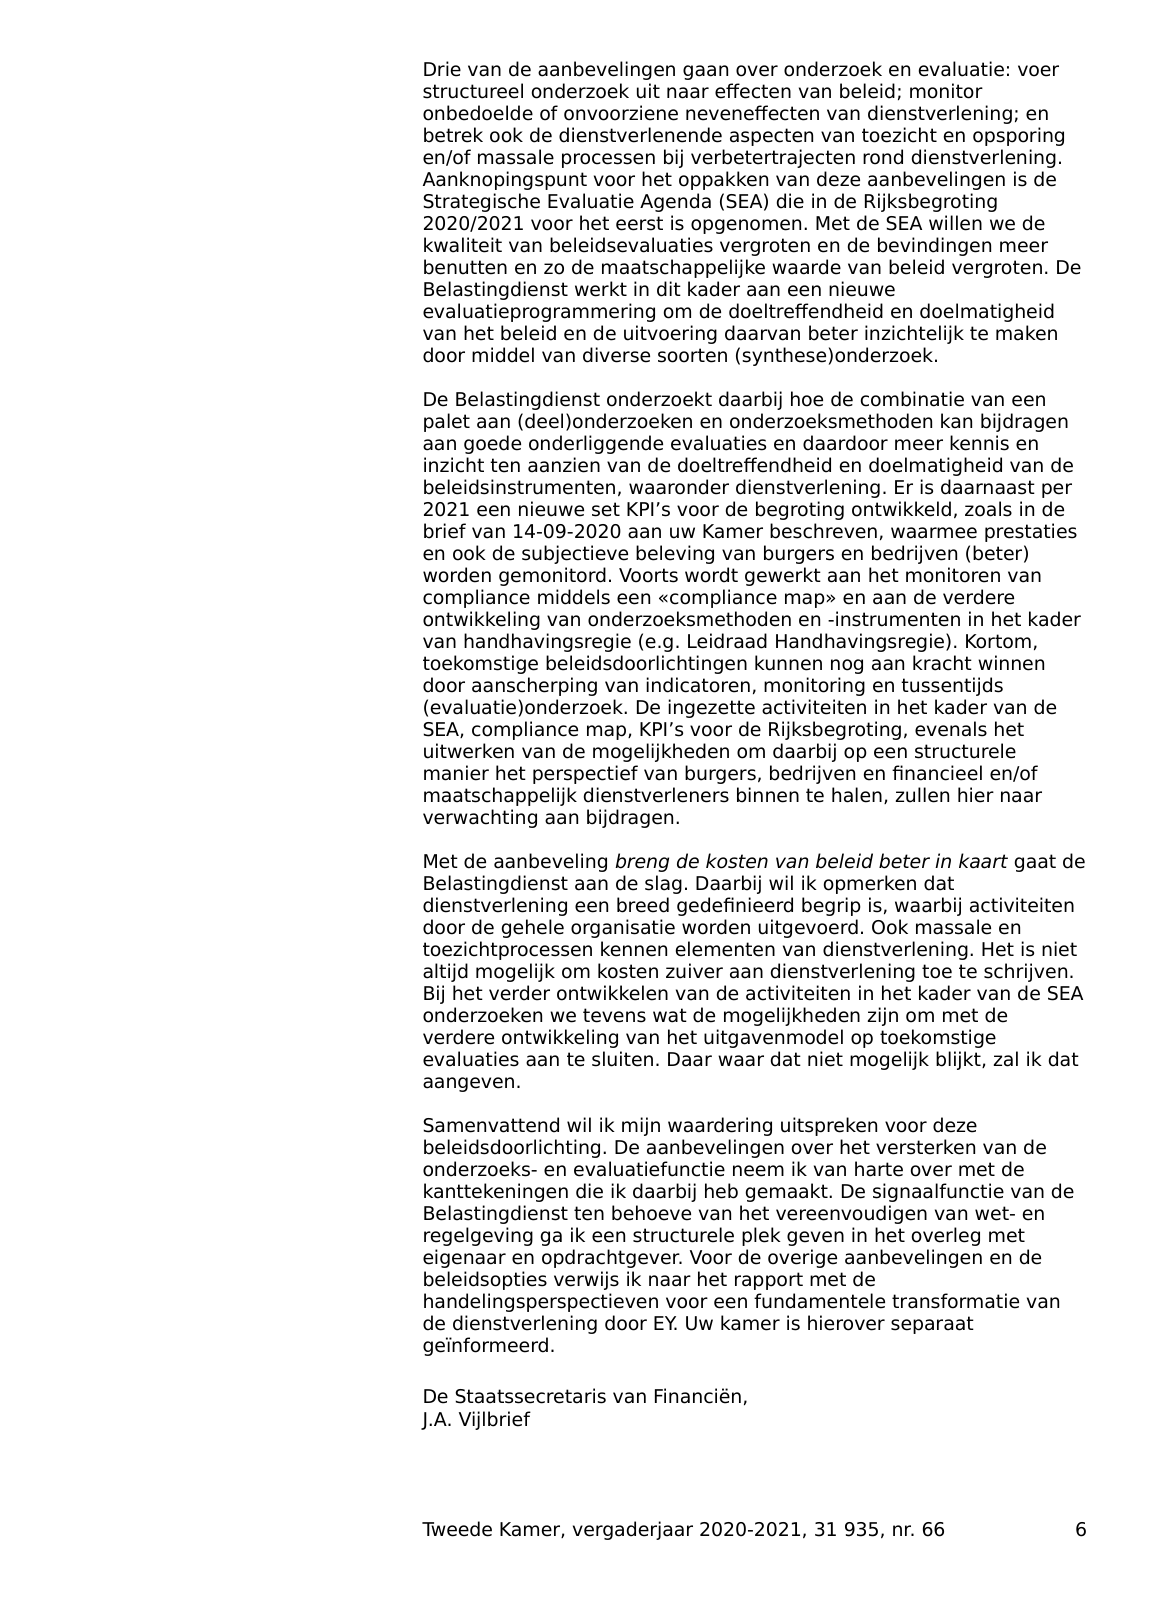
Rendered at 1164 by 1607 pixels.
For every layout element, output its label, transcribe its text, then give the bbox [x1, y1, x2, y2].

text De Staatssecretaris van Financiën, J.A. Vijlbrief [422, 1386, 1087, 1430]
text Drie van de aanbevelingen gaan over onderzoek en evaluatie: voer structureel onderzoek uit naar effecten van beleid; monitor onbedoelde of onvoorziene neveneffecten van dienstverlening; en betrek ook de dienstverlenende aspecten van toezicht en opsporing en/of massale processen bij verbetertrajecten rond dienstverlening. Aanknopingspunt voor het oppakken van deze aanbevelingen is de Strategische Evaluatie Agenda (SEA) die in de Rijksbegroting 2020/2021 voor het eerst is opgenomen. Met de SEA willen we de kwaliteit van beleidsevaluaties vergroten en de bevindingen meer benutten en zo de maatschappelijke waarde van beleid vergroten. De Belastingdienst werkt in dit kader aan een nieuwe evaluatieprogrammering om de doeltreffendheid en doelmatigheid van het beleid en de uitvoering daarvan beter inzichtelijk te maken door middel van diverse soorten (synthese)onderzoek. [422, 59, 1087, 367]
text Samenvattend wil ik mijn waardering uitspreken voor deze beleidsdoorlichting. De aanbevelingen over het versterken van de onderzoeks- en evaluatiefunctie neem ik van harte over met de kanttekeningen die ik daarbij heb gemaakt. De signaalfunctie van de Belastingdienst ten behoeve van het vereenvoudigen van wet- en regelgeving ga ik een structurele plek geven in het overleg met eigenaar en opdrachtgever. Voor de overige aanbevelingen en de beleidsopties verwijs ik naar het rapport met de handelingsperspectieven voor een fundamentele transformatie van de dienstverlening door EY. Uw kamer is hierover separaat geïnformeerd. [422, 1115, 1087, 1356]
text Met de aanbeveling breng de kosten van beleid beter in kaart gaat de Belastingdienst aan de slag. Daarbij wil ik opmerken dat dienstverlening een breed gedefinieerd begrip is, waarbij activiteiten door de gehele organisatie worden uitgevoerd. Ook massale en toezichtprocessen kennen elementen van dienstverlening. Het is niet altijd mogelijk om kosten zuiver aan dienstverlening toe te schrijven. Bij het verder ontwikkelen van de activiteiten in het kader van de SEA onderzoeken we tevens wat de mogelijkheden zijn om met de verdere ontwikkeling van het uitgavenmodel op toekomstige evaluaties aan te sluiten. Daar waar dat niet mogelijk blijkt, zal ik dat aangeven. [422, 851, 1087, 1092]
text De Belastingdienst onderzoekt daarbij hoe de combinatie van een palet aan (deel)onderzoeken en onderzoeksmethoden kan bijdragen aan goede onderliggende evaluaties en daardoor meer kennis en inzicht ten aanzien van de doeltreffendheid en doelmatigheid van de beleidsinstrumenten, waaronder dienstverlening. Er is daarnaast per 2021 een nieuwe set KPI’s voor de begroting ontwikkeld, zoals in de brief van 14-09-2020 aan uw Kamer beschreven, waarmee prestaties en ook de subjectieve beleving van burgers en bedrijven (beter) worden gemonitord. Voorts wordt gewerkt aan het monitoren van compliance middels een «compliance map» en aan de verdere ontwikkeling van onderzoeksmethoden en -instrumenten in het kader van handhavingsregie (e.g. Leidraad Handhavingsregie). Kortom, toekomstige beleidsdoorlichtingen kunnen nog aan kracht winnen door aanscherping van indicatoren, monitoring en tussentijds (evaluatie)onderzoek. De ingezette activiteiten in het kader van de SEA, compliance map, KPI’s voor de Rijksbegroting, evenals het uitwerken van de mogelijkheden om daarbij op een structurele manier het perspectief van burgers, bedrijven en financieel en/of maatschappelijk dienstverleners binnen te halen, zullen hier naar verwachting aan bijdragen. [422, 389, 1087, 828]
